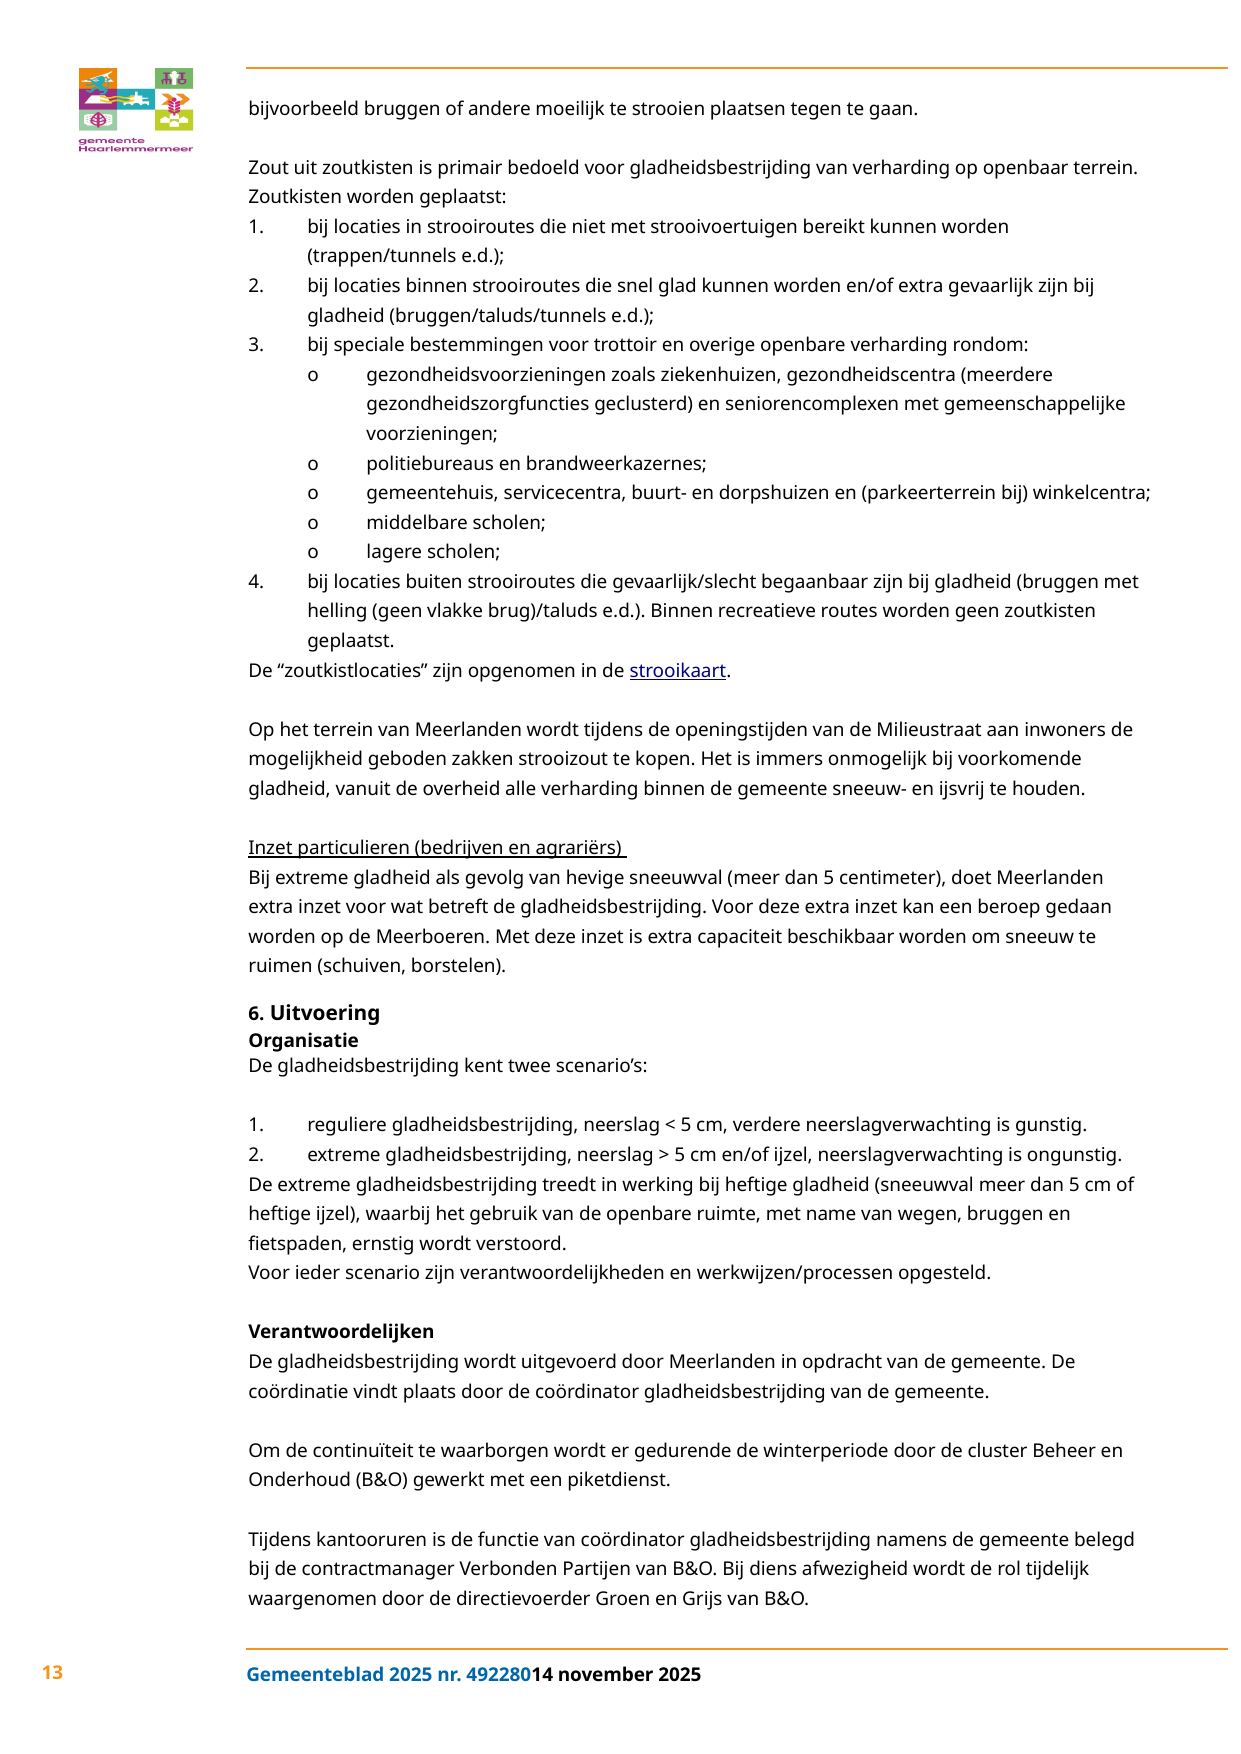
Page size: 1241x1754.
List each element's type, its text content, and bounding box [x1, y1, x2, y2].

text Bij extreme gladheid als gevolg van hevige sneeuwval (meer dan 5 centimeter), doet Meerlanden extra inzet voor wat betreft de gladheidsbestrijding. Voor deze extra inzet kan een beroep gedaan worden op de Meerboeren. Met deze inzet is extra capaciteit beschikbaar worden om sneeuw te ruimen (schuiven, borstelen). [248, 864, 1152, 978]
list extreme gladheidsbestrijding, neerslag > 5 cm en/of ijzel, neerslagverwachting is ongunstig. [248, 1141, 1152, 1167]
text bijvoorbeeld bruggen of andere moeilijk te strooien plaatsen tegen te gaan. [248, 95, 1152, 121]
list bij locaties binnen strooiroutes die snel glad kunnen worden en/of extra gevaarlijk zijn bij gladheid (bruggen/taluds/tunnels e.d.); [248, 272, 1152, 328]
text Tijdens kantooruren is de functie van coördinator gladheidsbestrijding namens de gemeente belegd bij de contractmanager Verbonden Partijen van B&O. Bij diens afwezigheid wordt de rol tijdelijk waargenomen door de directievoerder Groen en Grijs van B&O. [248, 1526, 1152, 1611]
list bij locaties buiten strooiroutes die gevaarlijk/slecht begaanbaar zijn bij gladheid (bruggen met helling (geen vlakke brug)/taluds e.d.). Binnen recreatieve routes worden geen zoutkisten geplaatst. [248, 568, 1152, 653]
text Voor ieder scenario zijn verantwoordelijkheden en werkwijzen/processen opgesteld. [248, 1259, 1152, 1285]
text De gladheidsbestrijding kent twee scenario’s: [248, 1052, 1152, 1078]
text Organisatie [248, 1027, 1152, 1052]
list politiebureaus en brandweerkazernes; [307, 450, 1152, 476]
list lagere scholen; [307, 538, 1152, 564]
text Om de continuïteit te waarborgen wordt er gedurende de winterperiode door de cluster Beheer en Onderhoud (B&O) gewerkt met een piketdienst. [248, 1437, 1152, 1492]
picture [41, 47, 231, 172]
text 6. Uitvoering [248, 998, 1152, 1027]
list gemeentehuis, servicecentra, buurt- en dorpshuizen en (parkeerterrein bij) winkelcentra; [307, 479, 1152, 505]
text De gladheidsbestrijding wordt uitgevoerd door Meerlanden in opdracht van de gemeente. De coördinatie vindt plaats door de coördinator gladheidsbestrijding van de gemeente. [248, 1348, 1152, 1404]
list bij locaties in strooiroutes die niet met strooivoertuigen bereikt kunnen worden (trappen/tunnels e.d.); [248, 213, 1152, 268]
text De “zoutkistlocaties” zijn opgenomen in de strooikaart. [248, 657, 1152, 683]
text Inzet particulieren (bedrijven en agrariërs) [248, 834, 1152, 860]
list reguliere gladheidsbestrijding, neerslag < 5 cm, verdere neerslagverwachting is gunstig. [248, 1112, 1152, 1137]
text Op het terrein van Meerlanden wordt tijdens de openingstijden van de Milieustraat aan inwoners de mogelijkheid geboden zakken strooizout te kopen. Het is immers onmogelijk bij voorkomende gladheid, vanuit de overheid alle verharding binnen de gemeente sneeuw- en ijsvrij te houden. [248, 716, 1152, 801]
text Zout uit zoutkisten is primair bedoeld voor gladheidsbestrijding van verharding op openbaar terrein. Zoutkisten worden geplaatst: [248, 154, 1152, 209]
list bij speciale bestemmingen voor trottoir en overige openbare verharding rondom: [248, 331, 1152, 357]
list middelbare scholen; [307, 509, 1152, 535]
text Verantwoordelijken [248, 1319, 1152, 1344]
list gezondheidsvoorzieningen zoals ziekenhuizen, gezondheidscentra (meerdere gezondheidszorgfuncties geclusterd) en seniorencomplexen met gemeenschappelijke voorzieningen; [307, 361, 1152, 446]
text De extreme gladheidsbestrijding treedt in werking bij heftige gladheid (sneeuwval meer dan 5 cm of heftige ijzel), waarbij het gebruik van de openbare ruimte, met name van wegen, bruggen en fietspaden, ernstig wordt verstoord. [248, 1171, 1152, 1256]
